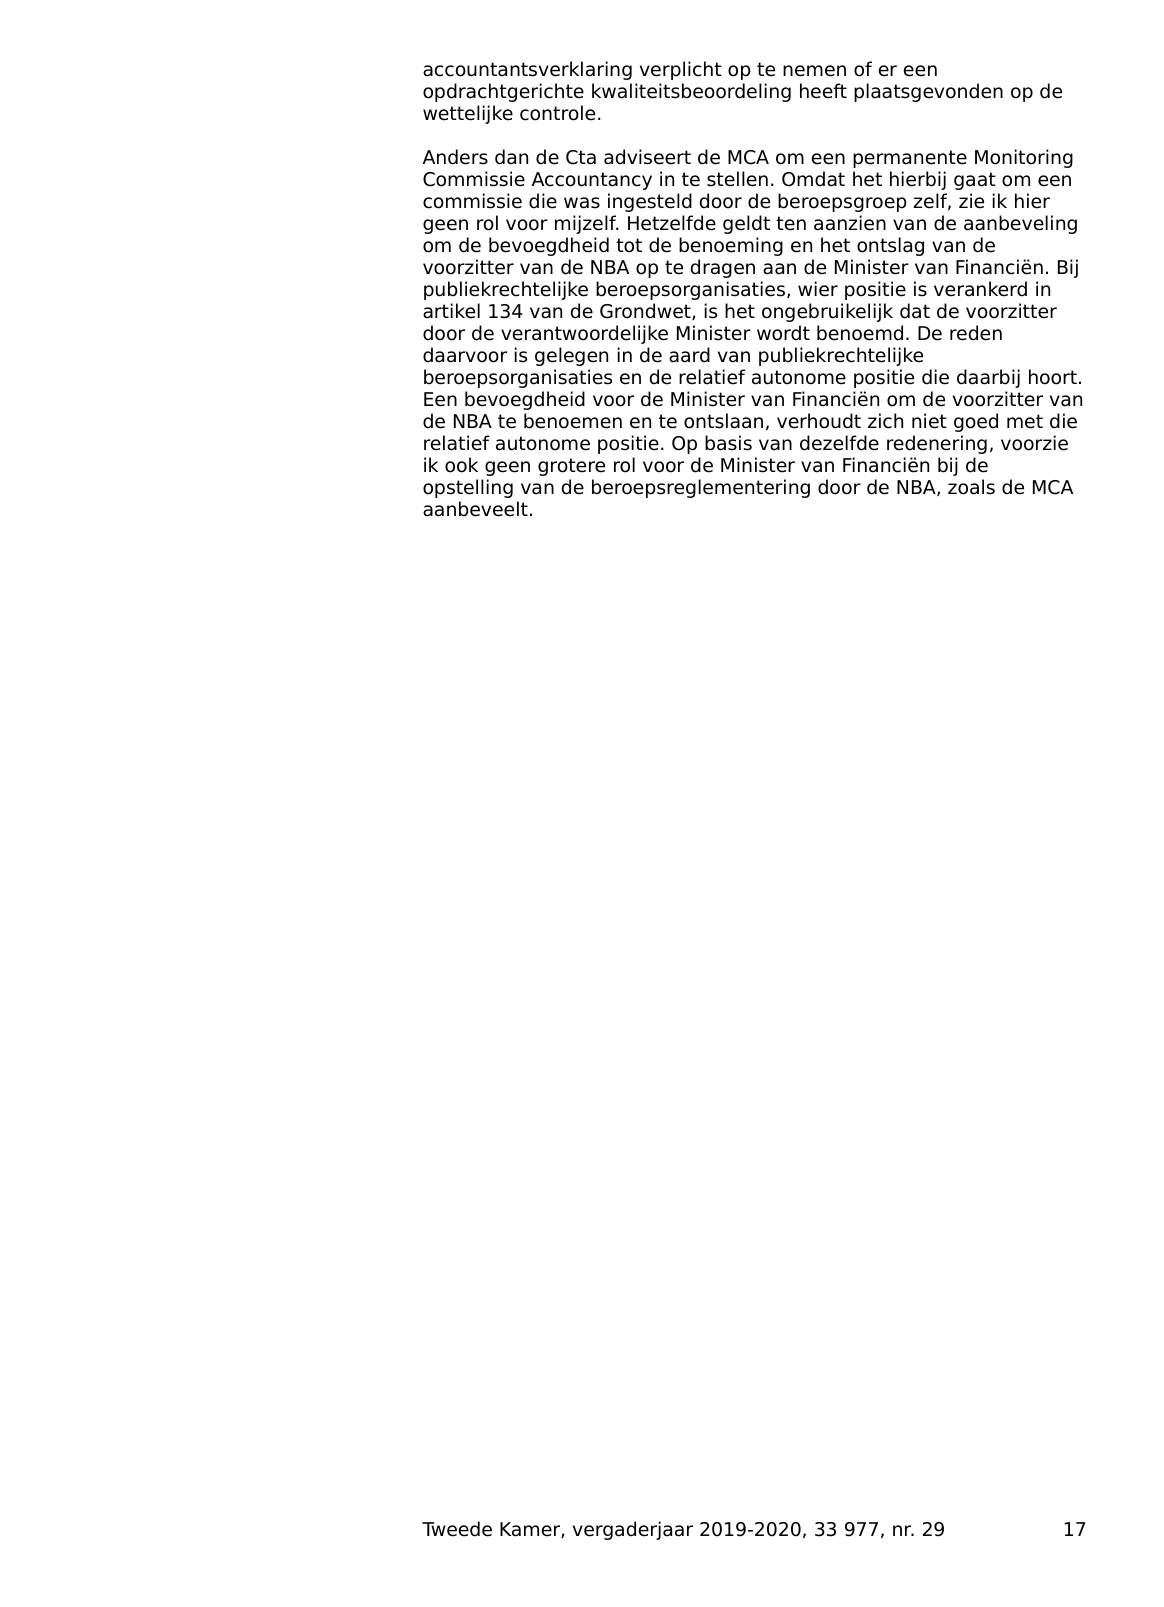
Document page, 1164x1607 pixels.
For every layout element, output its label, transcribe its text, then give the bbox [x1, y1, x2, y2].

text Anders dan de Cta adviseert de MCA om een permanente Monitoring Commissie Accountancy in te stellen. Omdat het hierbij gaat om een commissie die was ingesteld door de beroepsgroep zelf, zie ik hier geen rol voor mijzelf. Hetzelfde geldt ten aanzien van de aanbeveling om de bevoegdheid tot de benoeming en het ontslag van de voorzitter van de NBA op te dragen aan de Minister van Financiën. Bij publiekrechtelijke beroepsorganisaties, wier positie is verankerd in artikel 134 van de Grondwet, is het ongebruikelijk dat de voorzitter door de verantwoordelijke Minister wordt benoemd. De reden daarvoor is gelegen in de aard van publiekrechtelijke beroepsorganisaties en de relatief autonome positie die daarbij hoort. Een bevoegdheid voor de Minister van Financiën om de voorzitter van de NBA te benoemen en te ontslaan, verhoudt zich niet goed met die relatief autonome positie. Op basis van dezelfde redenering, voorzie ik ook geen grotere rol voor de Minister van Financiën bij de opstelling van de beroepsreglementering door de NBA, zoals de MCA aanbeveelt. [422, 147, 1087, 521]
text accountantsverklaring verplicht op te nemen of er een opdrachtgerichte kwaliteitsbeoordeling heeft plaatsgevonden op de wettelijke controle. [422, 59, 1087, 125]
